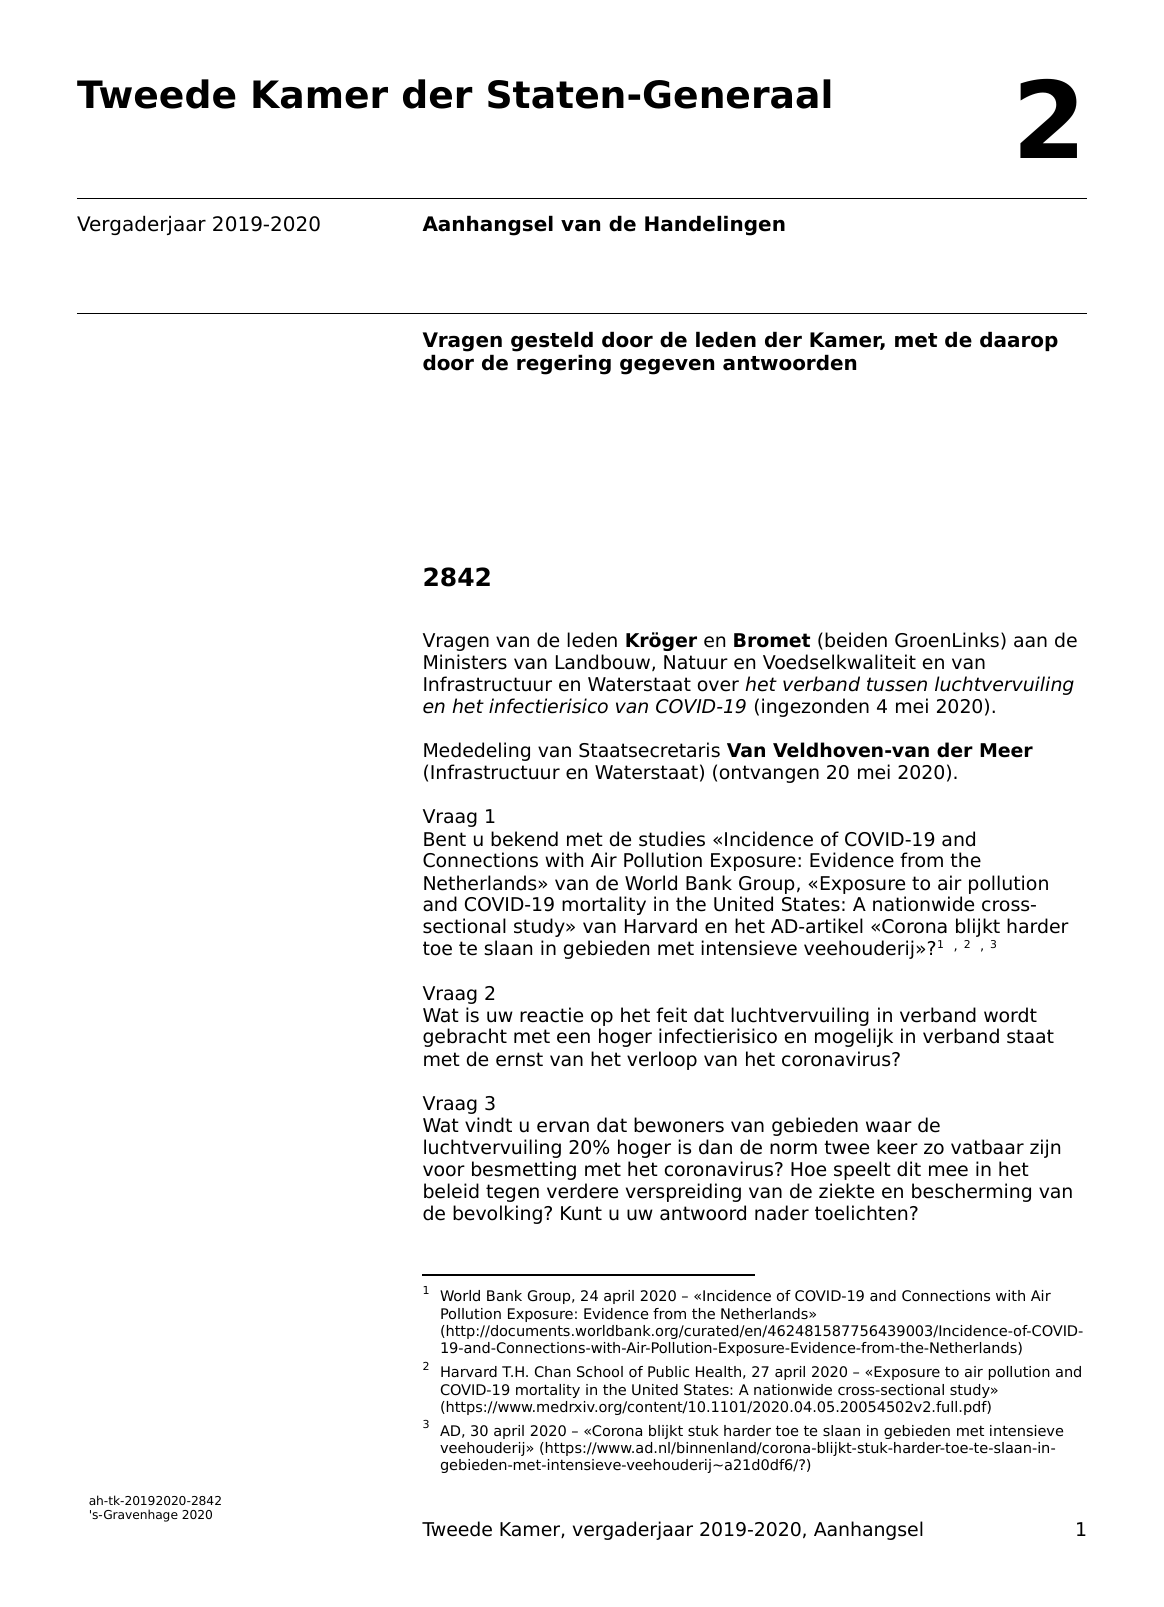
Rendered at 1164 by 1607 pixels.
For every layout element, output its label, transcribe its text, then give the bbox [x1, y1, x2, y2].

text Mededeling van Staatsecretaris Van Veldhoven-van der Meer (Infrastructuur en Waterstaat) (ontvangen 20 mei 2020). [422, 740, 1087, 784]
table_header 2 [886, 59, 1087, 198]
text Vraag 3 [422, 1093, 1087, 1114]
text World Bank Group, 24 april 2020 – «Incidence of COVID-19 and Connections with Air Pollution Exposure: Evidence from the Netherlands» (http://documents.worldbank.org/curated/en/462481587756439003/Incidence-of-COVID-19-and-Connections-with-Air-Pollution-Exposure-Evidence-from-the-Netherlands) [422, 1284, 1087, 1357]
text Wat vindt u ervan dat bewoners van gebieden waar de luchtvervuiling 20% hoger is dan de norm twee keer zo vatbaar zijn voor besmetting met het coronavirus? Hoe speelt dit mee in het beleid tegen verdere verspreiding van de ziekte en bescherming van de bevolking? Kunt u uw antwoord nader toelichten? [422, 1114, 1087, 1224]
text Vraag 1 [422, 806, 1087, 828]
text 2842 [422, 563, 1087, 592]
text Vraag 2 [422, 982, 1087, 1004]
text Bent u bekend met de studies «Incidence of COVID-19 and Connections with Air Pollution Exposure: Evidence from the Netherlands» van de World Bank Group, «Exposure to air pollution and COVID-19 mortality in the United States: A nationwide cross-sectional study» van Harvard en het AD-artikel «Corona blijkt harder toe te slaan in gebieden met intensieve veehouderij»? , , [422, 828, 1087, 960]
table_cell Vragen gesteld door de leden der Kamer, met de daarop door de regering gegeven antwoorden [422, 314, 1087, 375]
text Harvard T.H. Chan School of Public Health, 27 april 2020 – «Exposure to air pollution and COVID-19 mortality in the United States: A nationwide cross-sectional study» (https://www.medrxiv.org/content/10.1101/2020.04.05.20054502v2.full.pdf) [422, 1360, 1087, 1416]
table_cell [77, 314, 422, 375]
text AD, 30 april 2020 – «Corona blijkt stuk harder toe te slaan in gebieden met intensieve veehouderij» (https://www.ad.nl/binnenland/corona-blijkt-stuk-harder-toe-te-slaan-in-gebieden-met-intensieve-veehouderij~a21d0df6/?) [422, 1418, 1087, 1474]
text 's-Gravenhage 2020 [88, 1508, 323, 1522]
table_header Tweede Kamer der Staten-Generaal [77, 59, 886, 198]
table_cell Vergaderjaar 2019-2020 [77, 199, 422, 313]
table_cell Aanhangsel van de Handelingen [422, 199, 1087, 313]
text Vragen van de leden Kröger en Bromet (beiden GroenLinks) aan de Ministers van Landbouw, Natuur en Voedselkwaliteit en van Infrastructuur en Waterstaat over het verband tussen luchtvervuiling en het infectierisico van COVID-19 (ingezonden 4 mei 2020). [422, 630, 1087, 718]
text ah-tk-20192020-2842 [88, 1494, 323, 1508]
text Wat is uw reactie op het feit dat luchtvervuiling in verband wordt gebracht met een hoger infectierisico en mogelijk in verband staat met de ernst van het verloop van het coronavirus? [422, 1004, 1087, 1070]
